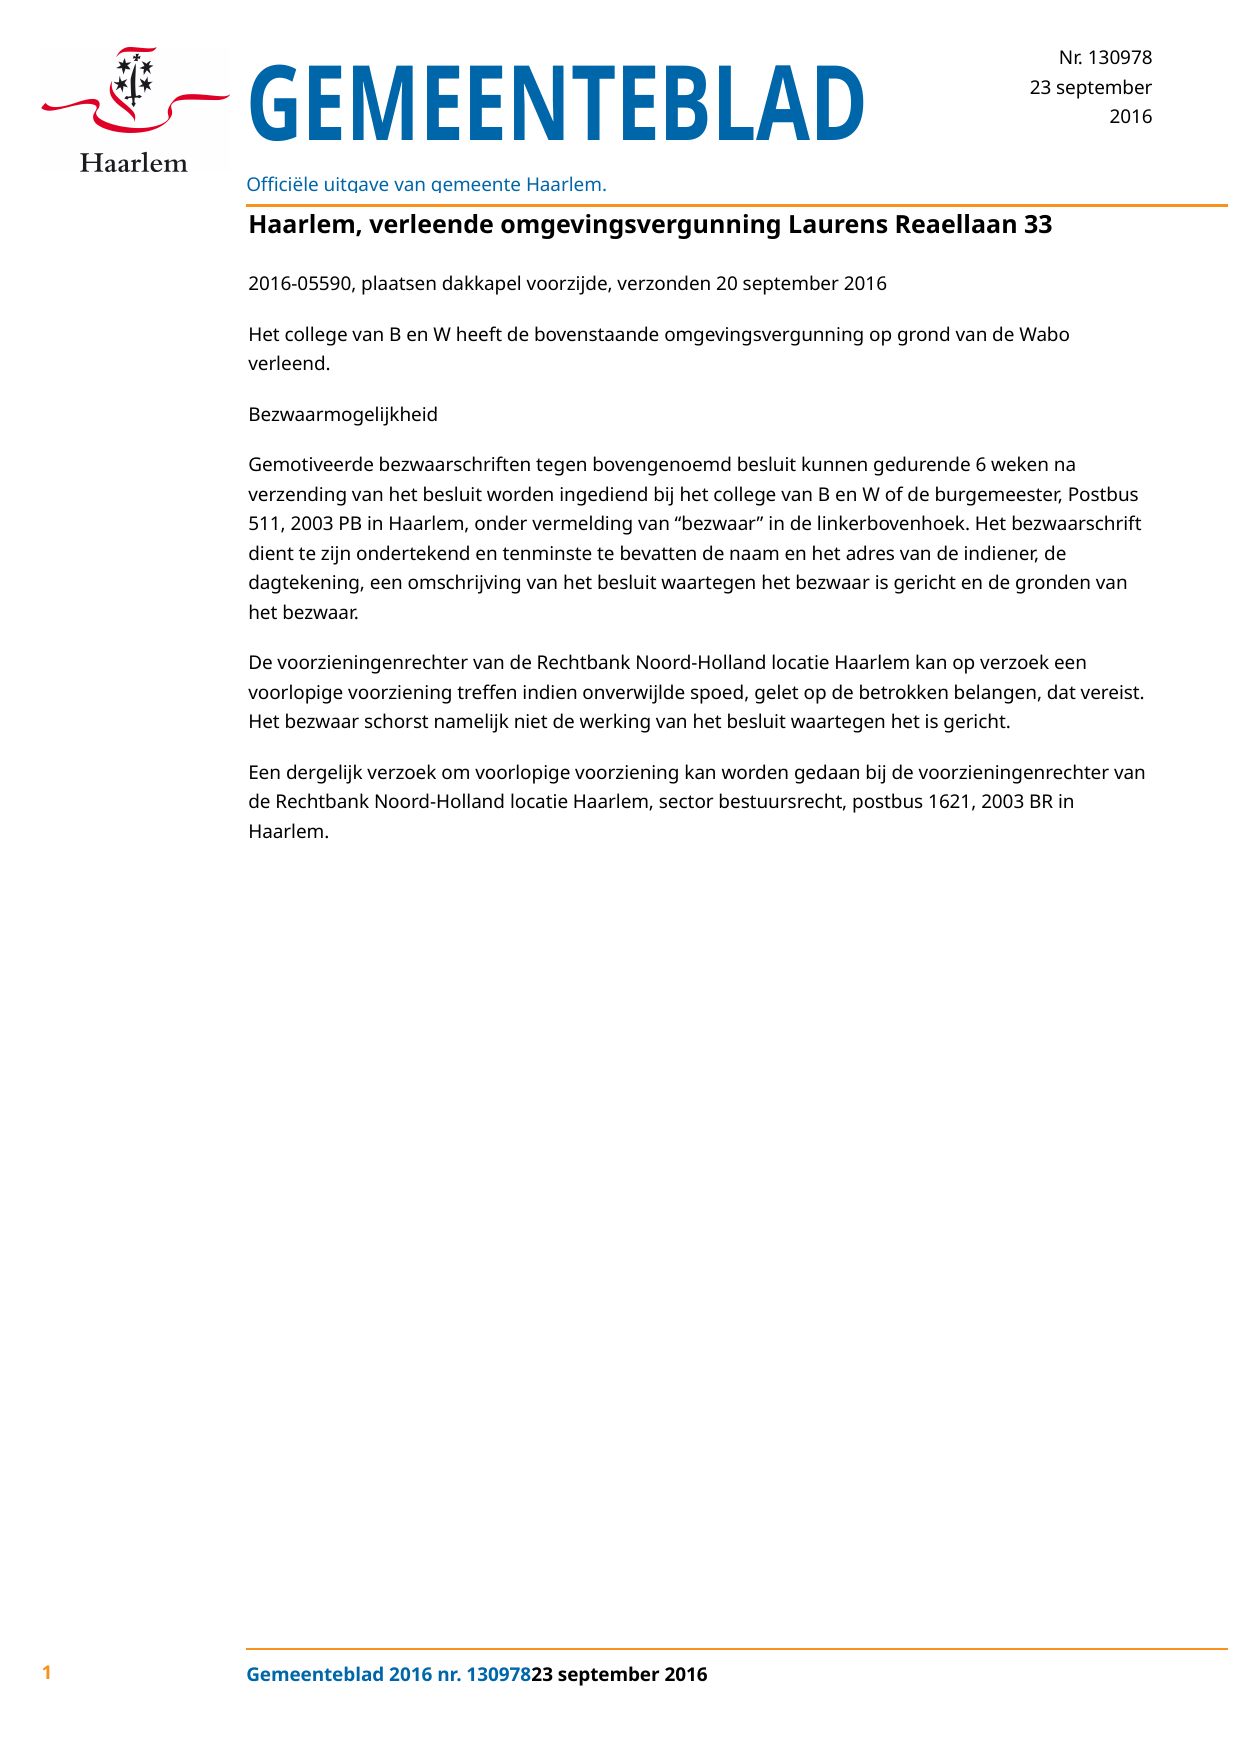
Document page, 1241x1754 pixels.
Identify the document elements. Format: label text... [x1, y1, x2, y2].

text De voorzieningenrechter van de Rechtbank Noord-Holland locatie Haarlem kan op verzoek een voorlopige voorziening treffen indien onverwijlde spoed, gelet op de betrokken belangen, dat vereist. Het bezwaar schorst namelijk niet de werking van het besluit waartegen het is gericht. [248, 649, 1152, 734]
text Haarlem, verleende omgevingsvergunning Laurens Reaellaan 33 [248, 207, 1152, 241]
text 2016-05590, plaatsen dakkapel voorzijde, verzonden 20 september 2016 [248, 270, 1152, 296]
text Bezwaarmogelijkheid [248, 401, 1152, 426]
text Een dergelijk verzoek om voorlopige voorziening kan worden gedaan bij de voorzieningenrechter van de Rechtbank Noord-Holland locatie Haarlem, sector bestuursrecht, postbus 1621, 2003 BR in Haarlem. [248, 759, 1152, 844]
picture [41, 47, 231, 172]
text Gemotiveerde bezwaarschriften tegen bovengenoemd besluit kunnen gedurende 6 weken na verzending van het besluit worden ingediend bij het college van B en W of de burgemeester, Postbus 511, 2003 PB in Haarlem, onder vermelding van “bezwaar” in de linkerbovenhoek. Het bezwaarschrift dient te zijn ondertekend en tenminste te bevatten de naam en het adres van de indiener, de dagtekening, een omschrijving van het besluit waartegen het bezwaar is gericht en de gronden van het bezwaar. [248, 451, 1152, 625]
text Het college van B en W heeft de bovenstaande omgevingsvergunning op grond van de Wabo verleend. [248, 321, 1152, 376]
